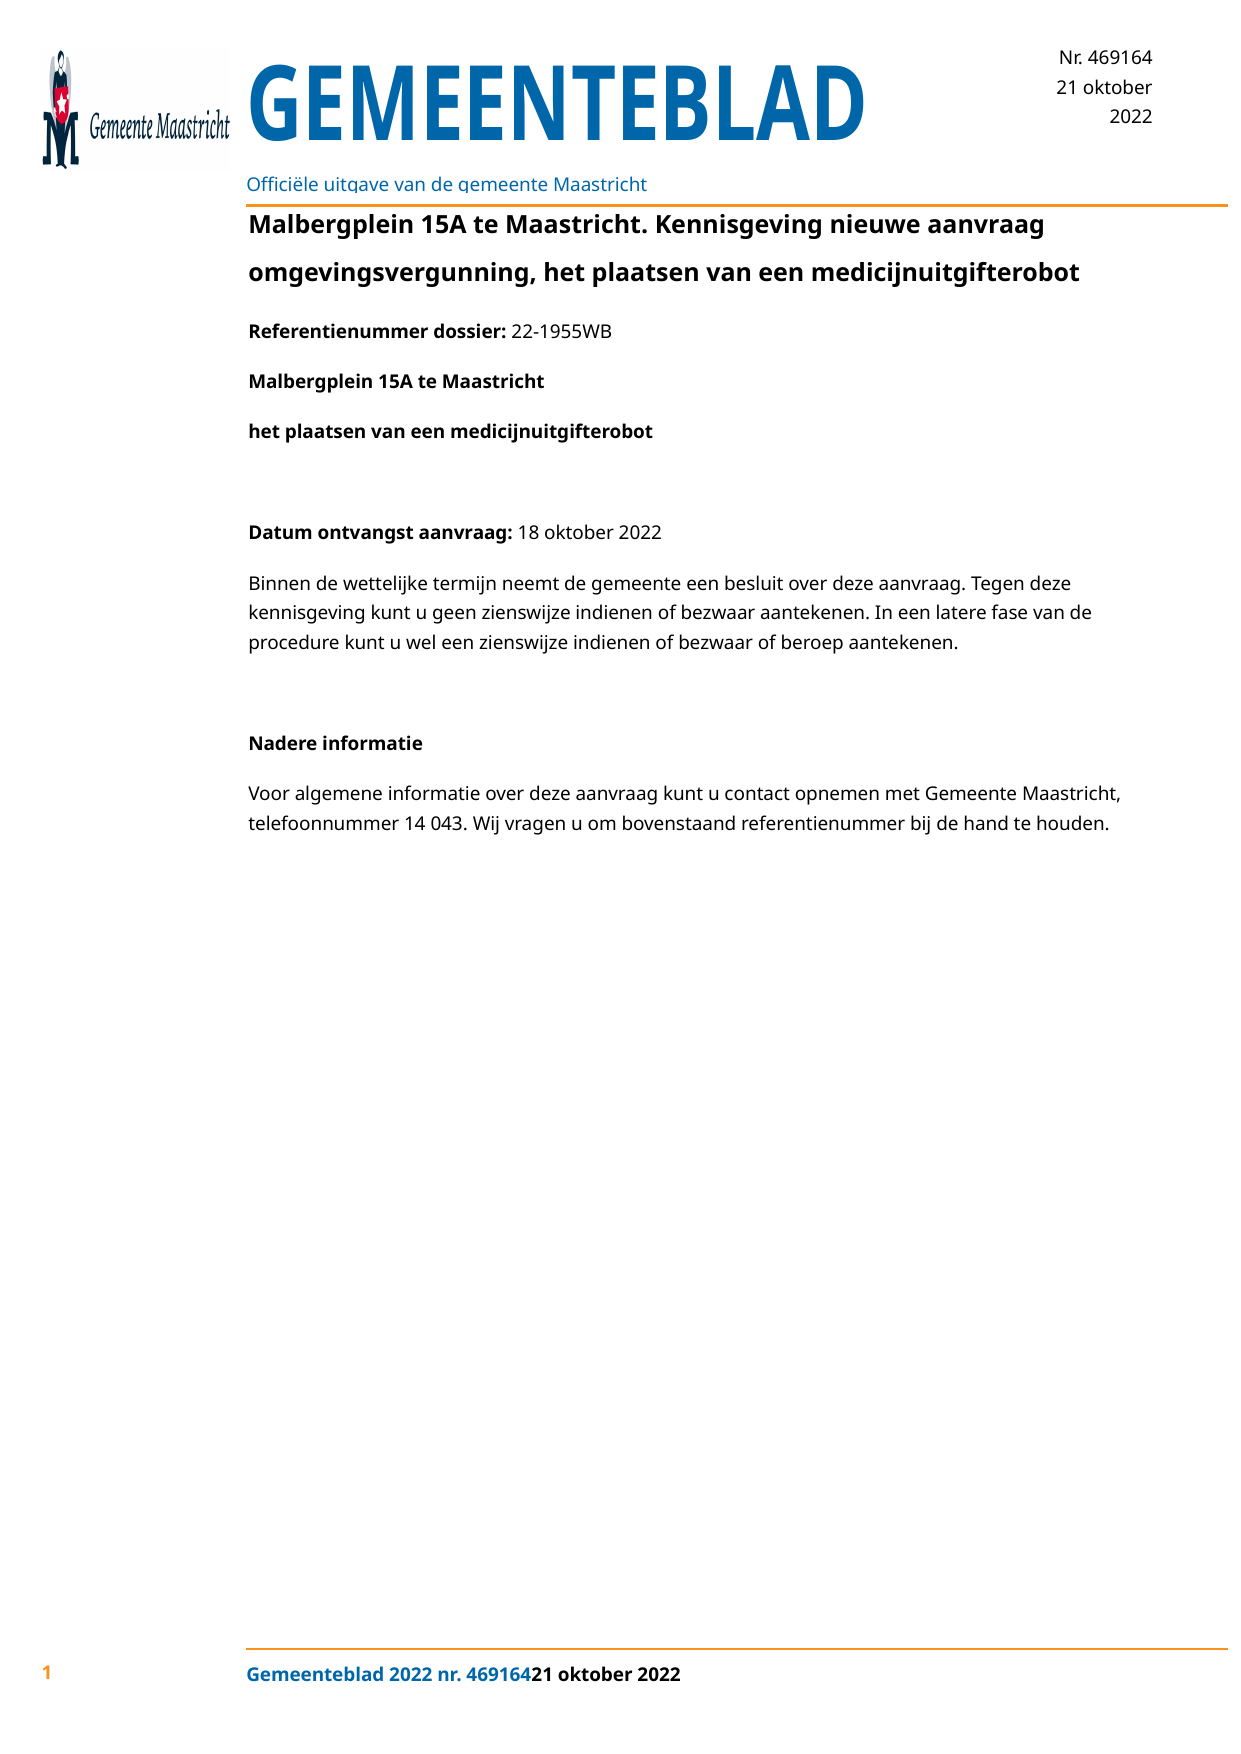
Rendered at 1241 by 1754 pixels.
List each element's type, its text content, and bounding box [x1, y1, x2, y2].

text Referentienummer dossier: 22-1955WB [248, 318, 1152, 344]
text het plaatsen van een medicijnuitgifterobot [248, 419, 1152, 444]
picture [41, 47, 231, 172]
text Binnen de wettelijke termijn neemt de gemeente een besluit over deze aanvraag. Tegen deze kennisgeving kunt u geen zienswijze indienen of bezwaar aantekenen. In een latere fase van de procedure kunt u wel een zienswijze indienen of bezwaar of beroep aantekenen. [248, 570, 1152, 655]
text Malbergplein 15A te Maastricht. Kennisgeving nieuwe aanvraag omgevingsvergunning, het plaatsen van een medicijnuitgifterobot [248, 207, 1152, 288]
text Nadere informatie [248, 730, 1152, 756]
text Voor algemene informatie over deze aanvraag kunt u contact opnemen met Gemeente Maastricht, telefoonnummer 14 043. Wij vragen u om bovenstaand referentienummer bij de hand te houden. [248, 780, 1152, 836]
text Malbergplein 15A te Maastricht [248, 368, 1152, 394]
text Datum ontvangst aanvraag: 18 oktober 2022 [248, 519, 1152, 545]
